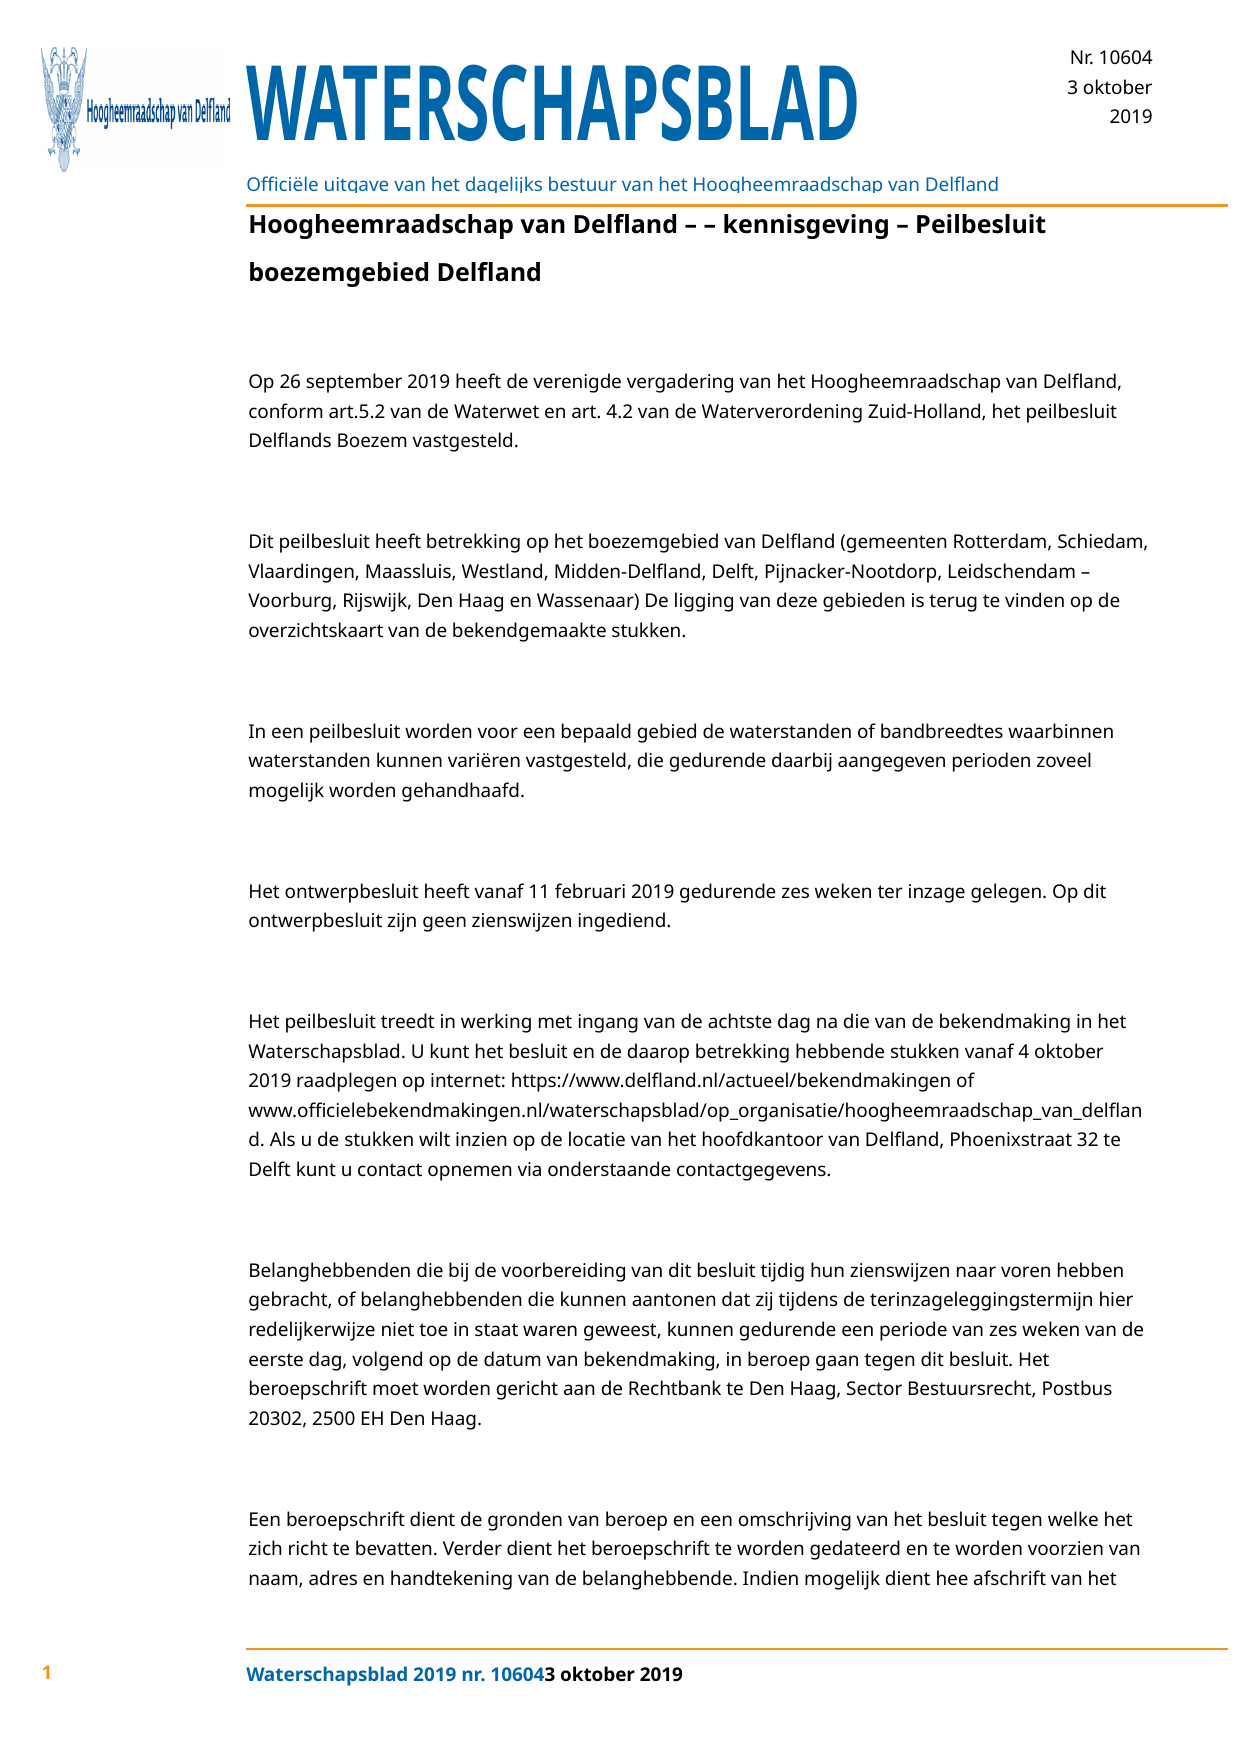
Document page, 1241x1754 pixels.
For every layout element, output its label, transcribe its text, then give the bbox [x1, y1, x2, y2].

text Op 26 september 2019 heeft de verenigde vergadering van het Hoogheemraadschap van Delfland, conform art.5.2 van de Waterwet en art. 4.2 van de Waterverordening Zuid-Holland, het peilbesluit Delflands Boezem vastgesteld. [248, 368, 1152, 453]
text Dit peilbesluit heeft betrekking op het boezemgebied van Delfland (gemeenten Rotterdam, Schiedam, Vlaardingen, Maassluis, Westland, Midden-Delfland, Delft, Pijnacker-Nootdorp, Leidschendam – Voorburg, Rijswijk, Den Haag en Wassenaar) De ligging van deze gebieden is terug te vinden op de overzichtskaart van de bekendgemaakte stukken. [248, 528, 1152, 643]
text Het peilbesluit treedt in werking met ingang van de achtste dag na die van de bekendmaking in het Waterschapsblad. U kunt het besluit en de daarop betrekking hebbende stukken vanaf 4 oktober 2019 raadplegen op internet: https://www.delfland.nl/actueel/bekendmakingen of www.officielebekendmakingen.nl/waterschapsblad/op_organisatie/hoogheemraadschap_van_delfland. Als u de stukken wilt inzien op de locatie van het hoofdkantoor van Delfland, Phoenixstraat 32 te Delft kunt u contact opnemen via onderstaande contactgegevens. [248, 1008, 1152, 1182]
picture [41, 47, 231, 172]
text Belanghebbenden die bij de voorbereiding van dit besluit tijdig hun zienswijzen naar voren hebben gebracht, of belanghebbenden die kunnen aantonen dat zij tijdens de terinzageleggingstermijn hier redelijkerwijze niet toe in staat waren geweest, kunnen gedurende een periode van zes weken van de eerste dag, volgend op de datum van bekendmaking, in beroep gaan tegen dit besluit. Het beroepschrift moet worden gericht aan de Rechtbank te Den Haag, Sector Bestuursrecht, Postbus 20302, 2500 EH Den Haag. [248, 1257, 1152, 1431]
text Een beroepschrift dient de gronden van beroep en een omschrijving van het besluit tegen welke het zich richt te bevatten. Verder dient het beroepschrift te worden gedateerd en te worden voorzien van naam, adres en handtekening van de belanghebbende. Indien mogelijk dient hee afschrift van het [248, 1506, 1152, 1591]
text Hoogheemraadschap van Delfland – – kennisgeving – Peilbesluit boezemgebied Delfland [248, 207, 1152, 288]
text In een peilbesluit worden voor een bepaald gebied de waterstanden of bandbreedtes waarbinnen waterstanden kunnen variëren vastgesteld, die gedurende daarbij aangegeven perioden zoveel mogelijk worden gehandhaafd. [248, 718, 1152, 803]
text Het ontwerpbesluit heeft vanaf 11 februari 2019 gedurende zes weken ter inzage gelegen. Op dit ontwerpbesluit zijn geen zienswijzen ingediend. [248, 878, 1152, 933]
